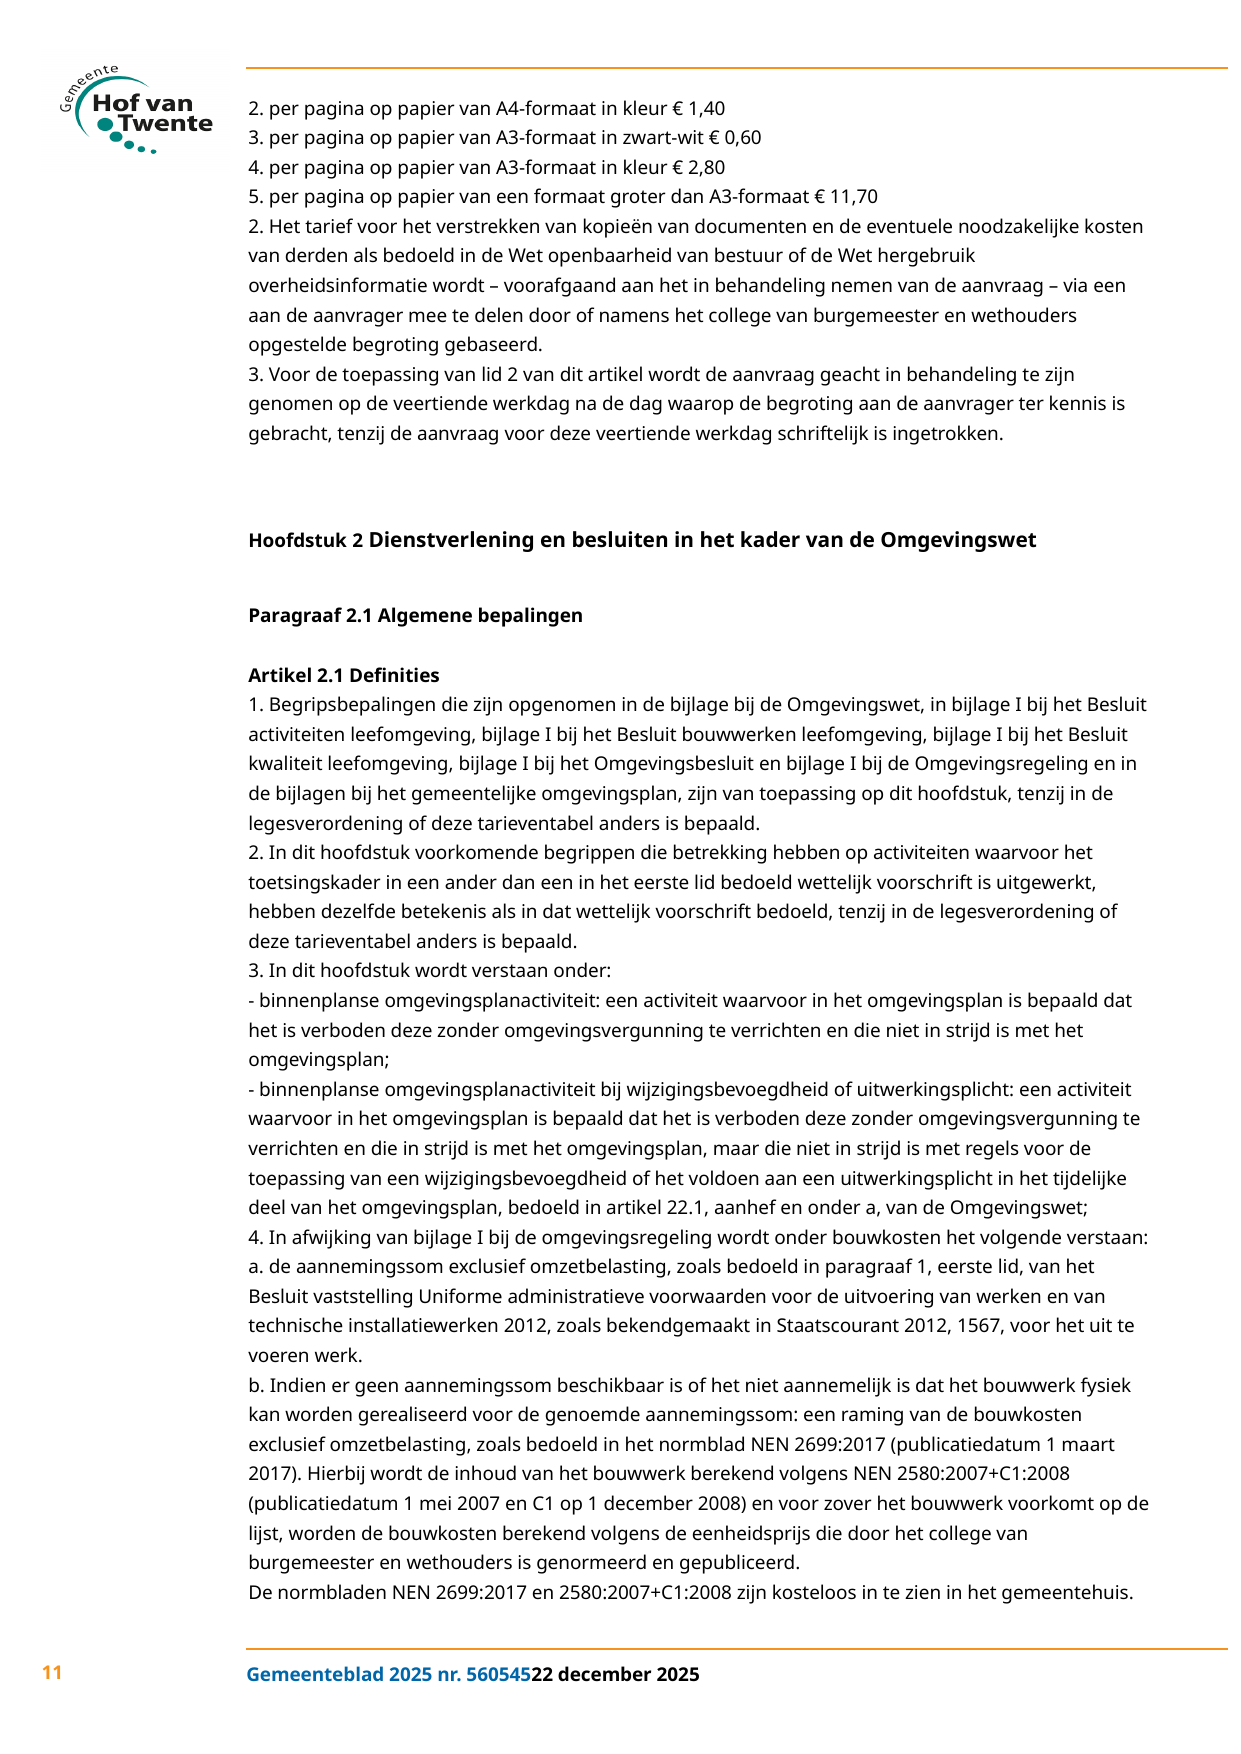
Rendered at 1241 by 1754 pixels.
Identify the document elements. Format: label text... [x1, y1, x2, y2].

text a. de aannemingssom exclusief omzetbelasting, zoals bedoeld in paragraaf 1, eerste lid, van het Besluit vaststelling Uniforme administratieve voorwaarden voor de uitvoering van werken en van technische installatiewerken 2012, zoals bekendgemaakt in Staatscourant 2012, 1567, voor het uit te voeren werk. [248, 1253, 1152, 1368]
text 3. per pagina op papier van A3-formaat in zwart-wit € 0,60 [248, 124, 1152, 150]
text 1. Begripsbepalingen die zijn opgenomen in de bijlage bij de Omgevingswet, in bijlage I bij het Besluit activiteiten leefomgeving, bijlage I bij het Besluit bouwwerken leefomgeving, bijlage I bij het Besluit kwaliteit leefomgeving, bijlage I bij het Omgevingsbesluit en bijlage I bij de Omgevingsregeling en in de bijlagen bij het gemeentelijke omgevingsplan, zijn van toepassing op dit hoofdstuk, tenzij in de legesverordening of deze tarieventabel anders is bepaald. [248, 691, 1152, 836]
text 2. Het tarief voor het verstrekken van kopieën van documenten en de eventuele noodzakelijke kosten van derden als bedoeld in de Wet openbaarheid van bestuur of de Wet hergebruik overheidsinformatie wordt – voorafgaand aan het in behandeling nemen van de aanvraag – via een aan de aanvrager mee te delen door of namens het college van burgemeester en wethouders opgestelde begroting gebaseerd. [248, 213, 1152, 357]
text - binnenplanse omgevingsplanactiviteit bij wijzigingsbevoegdheid of uitwerkingsplicht: een activiteit waarvoor in het omgevingsplan is bepaald dat het is verboden deze zonder omgevingsvergunning te verrichten en die in strijd is met het omgevingsplan, maar die niet in strijd is met regels voor de toepassing van een wijzigingsbevoegdheid of het voldoen aan een uitwerkingsplicht in het tijdelijke deel van het omgevingsplan, bedoeld in artikel 22.1, aanhef en onder a, van de Omgevingswet; [248, 1076, 1152, 1220]
text 2. In dit hoofdstuk voorkomende begrippen die betrekking hebben op activiteiten waarvoor het toetsingskader in een ander dan een in het eerste lid bedoeld wettelijk voorschrift is uitgewerkt, hebben dezelfde betekenis als in dat wettelijk voorschrift bedoeld, tenzij in de legesverordening of deze tarieventabel anders is bepaald. [248, 839, 1152, 954]
text 5. per pagina op papier van een formaat groter dan A3-formaat € 11,70 [248, 183, 1152, 209]
text Artikel 2.1 Definities [248, 662, 1152, 688]
text Paragraaf 2.1 Algemene bepalingen [248, 603, 1152, 628]
text 4. In afwijking van bijlage I bij de omgevingsregeling wordt onder bouwkosten het volgende verstaan: [248, 1224, 1152, 1250]
text De normbladen NEN 2699:2017 en 2580:2007+C1:2008 zijn kosteloos in te zien in het gemeentehuis. [248, 1579, 1152, 1605]
text 2. per pagina op papier van A4-formaat in kleur € 1,40 [248, 95, 1152, 121]
text Hoofdstuk 2 Dienstverlening en besluiten in het kader van de Omgevingswet [248, 525, 1152, 553]
text b. Indien er geen aannemingssom beschikbaar is of het niet aannemelijk is dat het bouwwerk fysiek kan worden gerealiseerd voor de genoemde aannemingssom: een raming van de bouwkosten exclusief omzetbelasting, zoals bedoeld in het normblad NEN 2699:2017 (publicatiedatum 1 maart 2017). Hierbij wordt de inhoud van het bouwwerk berekend volgens NEN 2580:2007+C1:2008 (publicatiedatum 1 mei 2007 en C1 op 1 december 2008) en voor zover het bouwwerk voorkomt op de lijst, worden de bouwkosten berekend volgens de eenheidsprijs die door het college van burgemeester en wethouders is genormeerd en gepubliceerd. [248, 1372, 1152, 1575]
text - binnenplanse omgevingsplanactiviteit: een activiteit waarvoor in het omgevingsplan is bepaald dat het is verboden deze zonder omgevingsvergunning te verrichten en die niet in strijd is met het omgevingsplan; [248, 987, 1152, 1072]
picture [41, 47, 231, 172]
text 3. Voor de toepassing van lid 2 van dit artikel wordt de aanvraag geacht in behandeling te zijn genomen op de veertiende werkdag na de dag waarop de begroting aan de aanvrager ter kennis is gebracht, tenzij de aanvraag voor deze veertiende werkdag schriftelijk is ingetrokken. [248, 361, 1152, 446]
text 3. In dit hoofdstuk wordt verstaan onder: [248, 958, 1152, 983]
text 4. per pagina op papier van A3-formaat in kleur € 2,80 [248, 154, 1152, 180]
